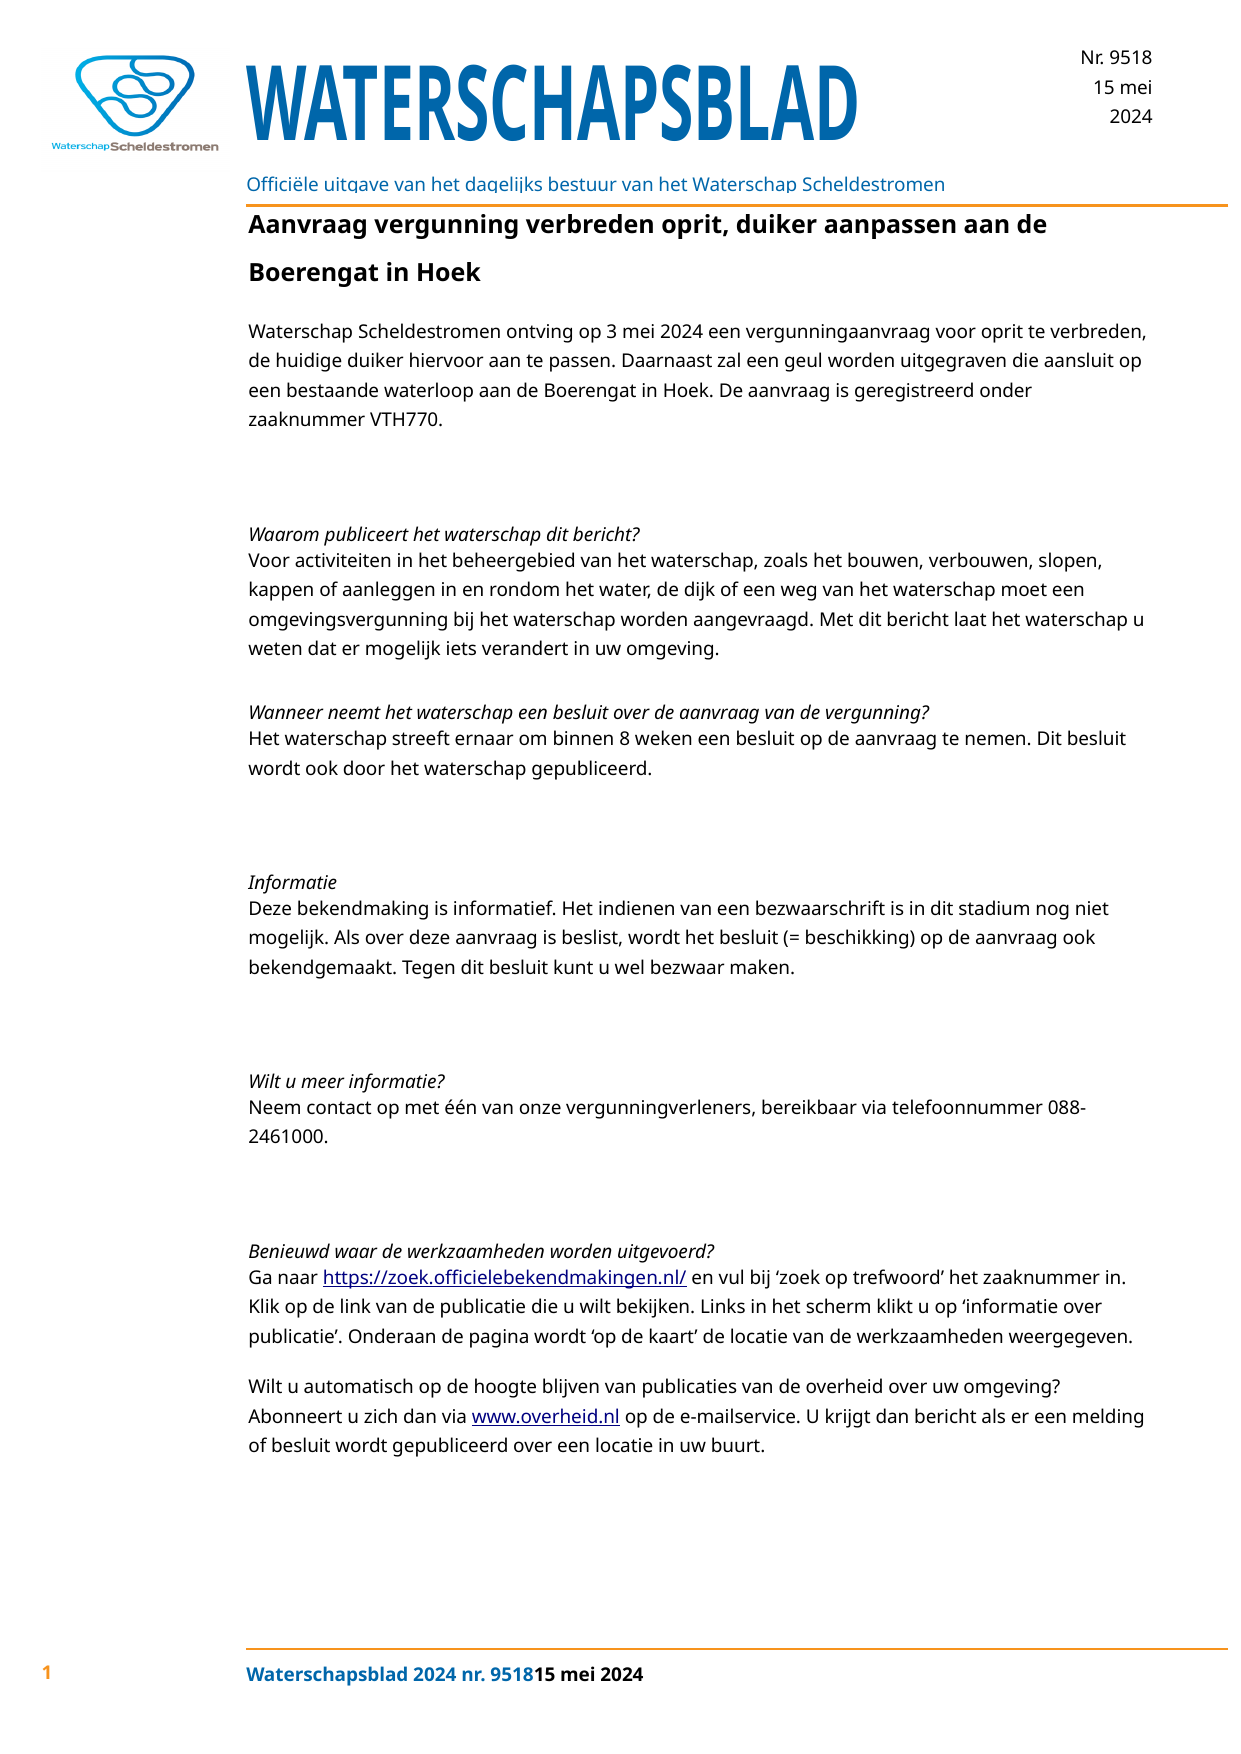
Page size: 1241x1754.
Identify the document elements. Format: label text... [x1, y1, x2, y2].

text Het waterschap streeft ernaar om binnen 8 weken een besluit op de aanvraag te nemen. Dit besluit wordt ook door het waterschap gepubliceerd. [248, 725, 1152, 781]
text Aanvraag vergunning verbreden oprit, duiker aanpassen aan de Boerengat in Hoek [248, 207, 1152, 288]
text Wilt u automatisch op de hoogte blijven van publicaties van de overheid over uw omgeving? Abonneert u zich dan via www.overheid.nl op de e-mailservice. U krijgt dan bericht als er een melding of besluit wordt gepubliceerd over een locatie in uw buurt. [248, 1373, 1152, 1458]
text Waterschap Scheldestromen ontving op 3 mei 2024 een vergunningaanvraag voor oprit te verbreden, de huidige duiker hiervoor aan te passen. Daarnaast zal een geul worden uitgegraven die aansluit op een bestaande waterloop aan de Boerengat in Hoek. De aanvraag is geregistreerd onder zaaknummer VTH770. [248, 318, 1152, 432]
picture [41, 47, 231, 172]
text Benieuwd waar de werkzaamheden worden uitgevoerd? [248, 1238, 1152, 1264]
text Wanneer neemt het waterschap een besluit over de aanvraag van de vergunning? [248, 699, 1152, 725]
text Informatie [248, 869, 1152, 895]
text Wilt u meer informatie? [248, 1068, 1152, 1094]
text Deze bekendmaking is informatief. Het indienen van een bezwaarschrift is in dit stadium nog niet mogelijk. Als over deze aanvraag is beslist, wordt het besluit (= beschikking) op de aanvraag ook bekendgemaakt. Tegen dit besluit kunt u wel bezwaar maken. [248, 895, 1152, 980]
text Neem contact op met één van onze vergunningverleners, bereikbaar via telefoonnummer 088-2461000. [248, 1094, 1152, 1149]
text Voor activiteiten in het beheergebied van het waterschap, zoals het bouwen, verbouwen, slopen, kappen of aanleggen in en rondom het water, de dijk of een weg van het waterschap moet een omgevingsvergunning bij het waterschap worden aangevraagd. Met dit bericht laat het waterschap u weten dat er mogelijk iets verandert in uw omgeving. [248, 547, 1152, 661]
text Waarom publiceert het waterschap dit bericht? [248, 521, 1152, 547]
text Ga naar https://zoek.officielebekendmakingen.nl/ en vul bij ‘zoek op trefwoord’ het zaaknummer in. Klik op de link van de publicatie die u wilt bekijken. Links in het scherm klikt u op ‘informatie over publicatie’. Onderaan de pagina wordt ‘op de kaart’ de locatie van de werkzaamheden weergegeven. [248, 1264, 1152, 1349]
